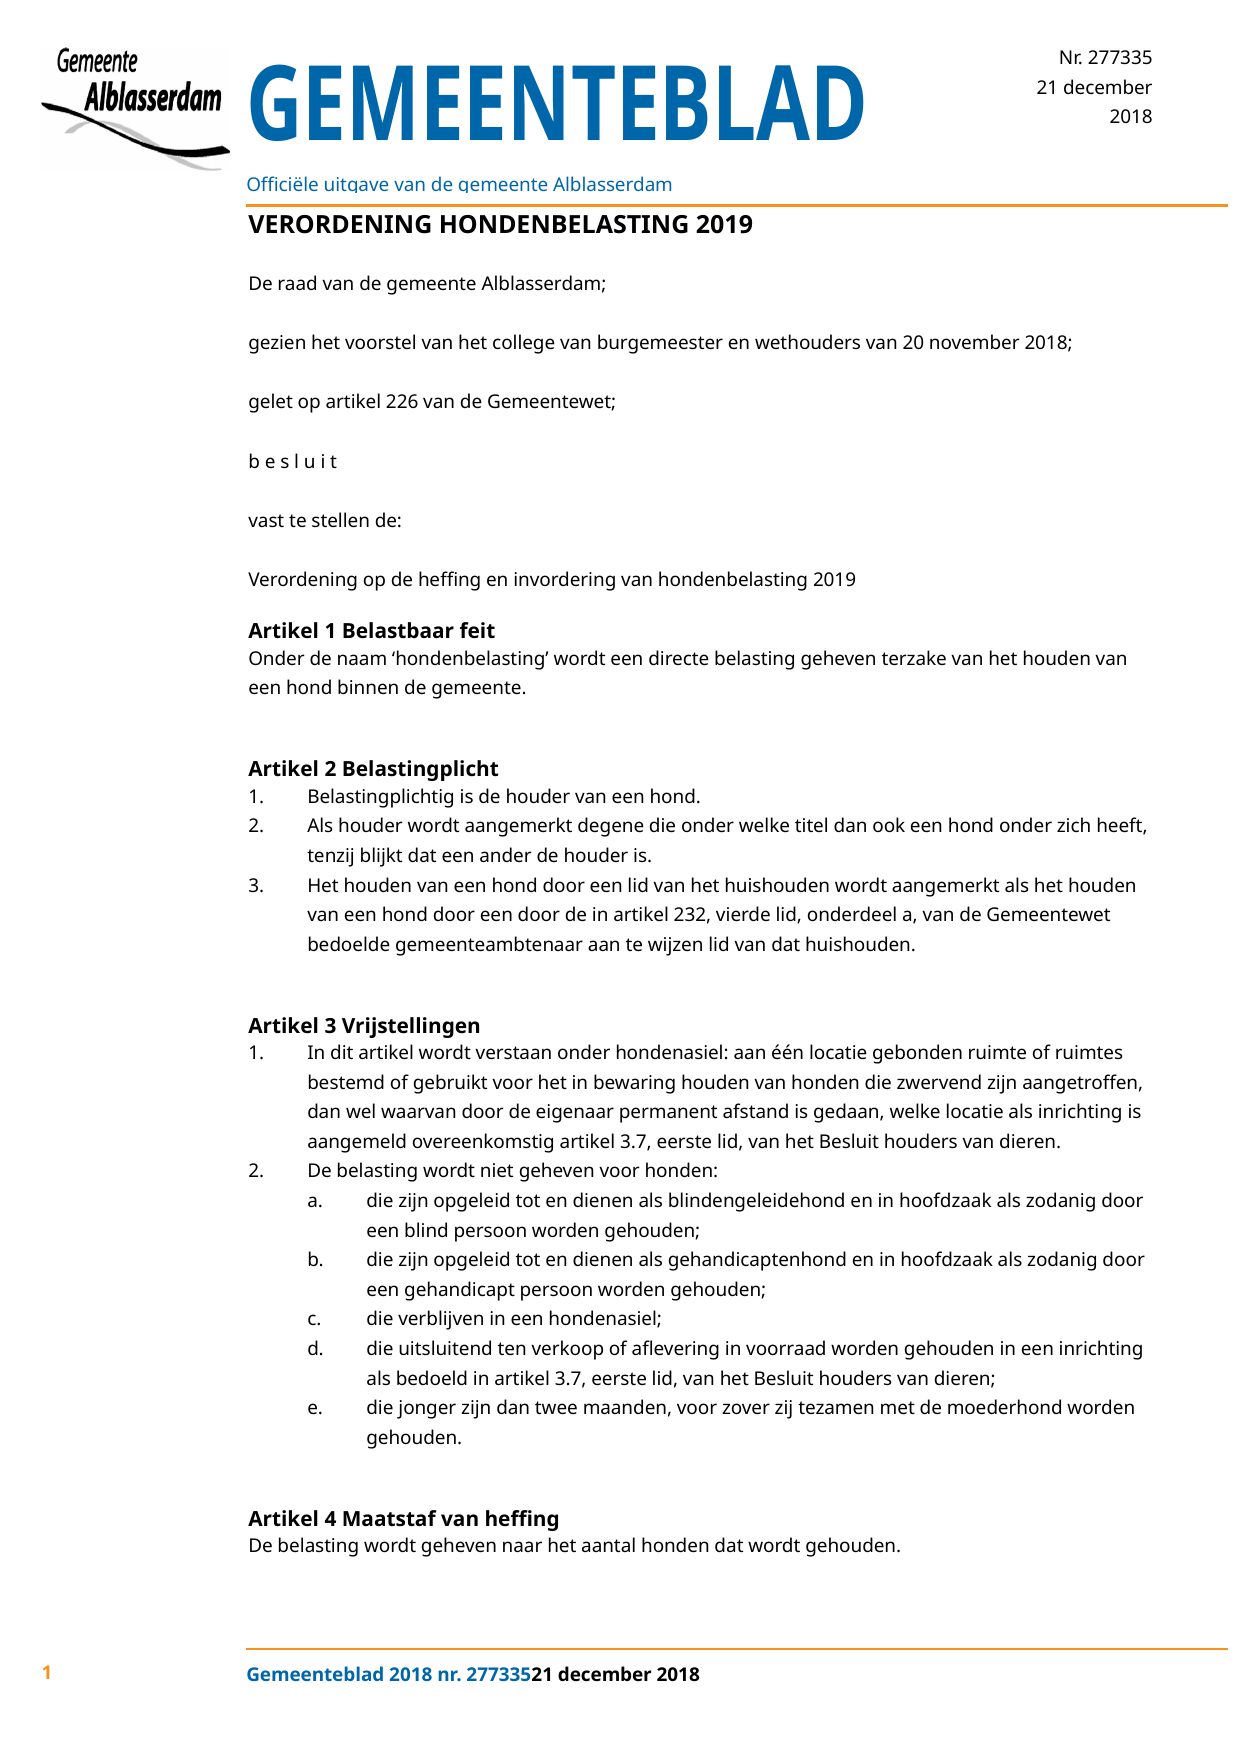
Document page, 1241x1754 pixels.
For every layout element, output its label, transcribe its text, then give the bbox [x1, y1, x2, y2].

text Onder de naam ‘hondenbelasting’ wordt een directe belasting geheven terzake van het houden van een hond binnen de gemeente. [248, 645, 1152, 700]
text VERORDENING HONDENBELASTING 2019 [248, 207, 1152, 241]
list De belasting wordt niet geheven voor honden: [248, 1158, 1152, 1183]
text gezien het voorstel van het college van burgemeester en wethouders van 20 november 2018; [248, 329, 1152, 355]
text De raad van de gemeente Alblasserdam; [248, 270, 1152, 296]
list Het houden van een hond door een lid van het huishouden wordt aangemerkt als het houden van een hond door een door de in artikel 232, vierde lid, onderdeel a, van de Gemeentewet bedoelde gemeenteambtenaar aan te wijzen lid van dat huishouden. [248, 872, 1152, 957]
text De belasting wordt geheven naar het aantal honden dat wordt gehouden. [248, 1532, 1152, 1558]
list In dit artikel wordt verstaan onder hondenasiel: aan één locatie gebonden ruimte of ruimtes bestemd of gebruikt voor het in bewaring houden van honden die zwervend zijn aangetroffen, dan wel waarvan door de eigenaar permanent afstand is gedaan, welke locatie als inrichting is aangemeld overeenkomstig artikel 3.7, eerste lid, van het Besluit houders van dieren. [248, 1039, 1152, 1154]
list Als houder wordt aangemerkt degene die onder welke titel dan ook een hond onder zich heeft, tenzij blijkt dat een ander de houder is. [248, 813, 1152, 868]
text b e s l u i t [248, 448, 1152, 473]
text Artikel 2 Belastingplicht [248, 754, 1152, 783]
list Belastingplichtig is de houder van een hond. [248, 783, 1152, 809]
text Artikel 4 Maatstaf van heffing [248, 1504, 1152, 1532]
text vast te stellen de: [248, 507, 1152, 533]
list die uitsluitend ten verkoop of aflevering in voorraad worden gehouden in een inrichting als bedoeld in artikel 3.7, eerste lid, van het Besluit houders van dieren; [307, 1335, 1152, 1391]
list die zijn opgeleid tot en dienen als gehandicaptenhond en in hoofdzaak als zodanig door een gehandicapt persoon worden gehouden; [307, 1246, 1152, 1302]
text Verordening op de heffing en invordering van hondenbelasting 2019 [248, 566, 1152, 592]
picture [41, 47, 231, 172]
text Artikel 3 Vrijstellingen [248, 1011, 1152, 1039]
list die verblijven in een hondenasiel; [307, 1306, 1152, 1331]
text Artikel 1 Belastbaar feit [248, 617, 1152, 645]
list die zijn opgeleid tot en dienen als blindengeleidehond en in hoofdzaak als zodanig door een blind persoon worden gehouden; [307, 1187, 1152, 1243]
list die jonger zijn dan twee maanden, voor zover zij tezamen met de moederhond worden gehouden. [307, 1394, 1152, 1450]
text gelet op artikel 226 van de Gemeentewet; [248, 389, 1152, 414]
